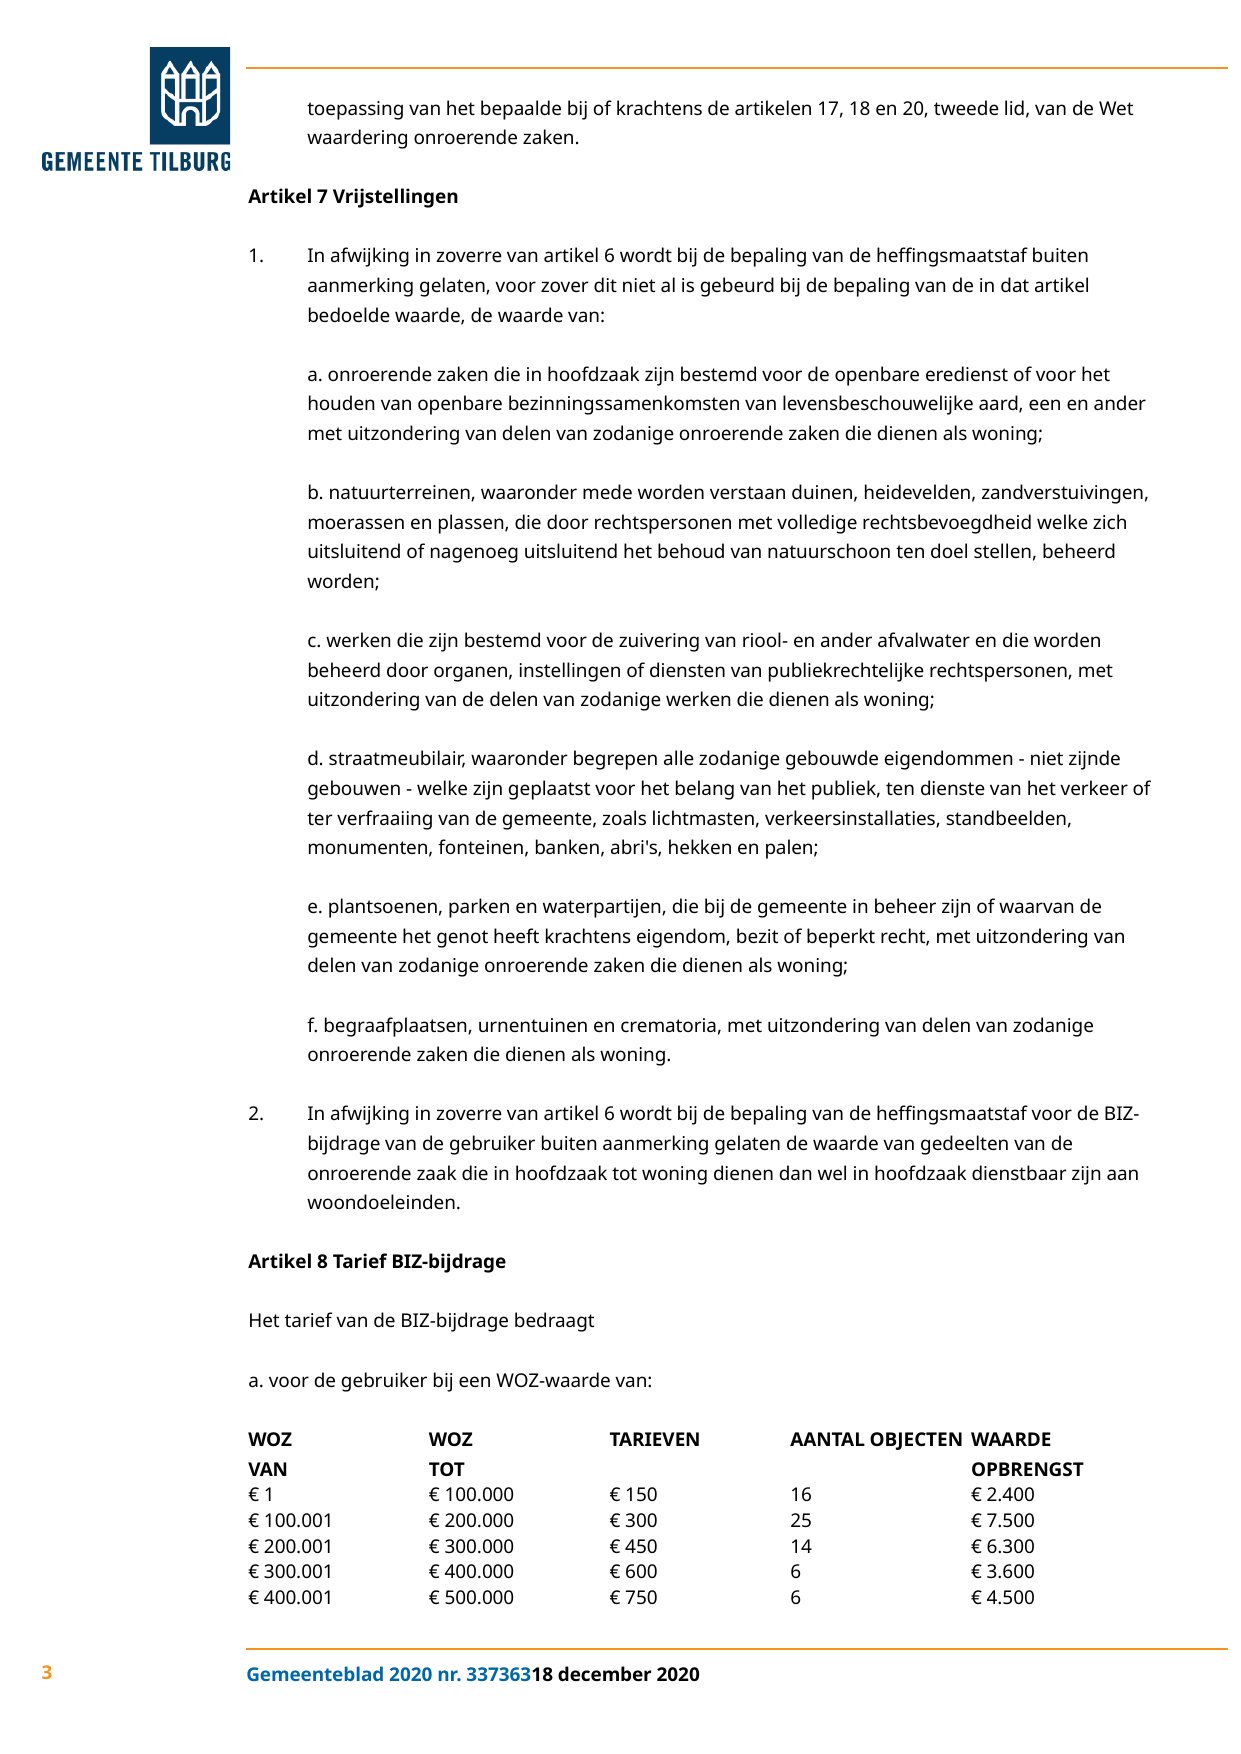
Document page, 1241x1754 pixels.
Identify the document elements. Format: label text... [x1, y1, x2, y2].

list In afwijking in zoverre van artikel 6 wordt bij de bepaling van de heffingsmaatstaf buiten aanmerking gelaten, voor zover dit niet al is gebeurd bij de bepaling van de in dat artikel bedoelde waarde, de waarde van: [248, 243, 1152, 328]
list c. werken die zijn bestemd voor de zuivering van riool- en ander afvalwater en die worden beheerd door organen, instellingen of diensten van publiekrechtelijke rechtspersonen, met uitzondering van de delen van zodanige werken die dienen als woning; [248, 627, 1152, 712]
table_header TARIEVEN [609, 1426, 790, 1481]
table_cell € 150 [609, 1481, 790, 1507]
table_cell 6 [790, 1559, 971, 1584]
table_cell € 1 [248, 1481, 429, 1507]
table_cell € 200.001 [248, 1533, 429, 1559]
text Artikel 7 Vrijstellingen [248, 183, 1152, 209]
table_cell 6 [790, 1584, 971, 1610]
table_cell € 7.500 [971, 1507, 1152, 1533]
table_cell € 400.001 [248, 1584, 429, 1610]
table_header WOZ VAN [248, 1426, 429, 1481]
text Artikel 8 Tarief BIZ-bijdrage [248, 1248, 1152, 1274]
table_cell 25 [790, 1507, 971, 1533]
table_cell 16 [790, 1481, 971, 1507]
picture [41, 47, 231, 172]
text a. voor de gebruiker bij een WOZ-waarde van: [248, 1367, 1152, 1393]
table_cell € 200.000 [429, 1507, 609, 1533]
table_header AANTAL OBJECTEN [790, 1426, 971, 1481]
text Het tarief van de BIZ-bijdrage bedraagt [248, 1308, 1152, 1333]
table_cell 14 [790, 1533, 971, 1559]
table_cell € 500.000 [429, 1584, 609, 1610]
list f. begraafplaatsen, urnentuinen en crematoria, met uitzondering van delen van zodanige onroerende zaken die dienen als woning. [248, 1012, 1152, 1067]
list a. onroerende zaken die in hoofdzaak zijn bestemd voor de openbare eredienst of voor het houden van openbare bezinningssamenkomsten van levensbeschouwelijke aard, een en ander met uitzondering van delen van zodanige onroerende zaken die dienen als woning; [248, 361, 1152, 446]
table_cell € 6.300 [971, 1533, 1152, 1559]
table_cell € 300 [609, 1507, 790, 1533]
table_cell € 400.000 [429, 1559, 609, 1584]
table_cell € 3.600 [971, 1559, 1152, 1584]
table_header WAARDE OPBRENGST [971, 1426, 1152, 1481]
table_cell € 300.001 [248, 1559, 429, 1584]
table_cell € 600 [609, 1559, 790, 1584]
table_cell € 100.000 [429, 1481, 609, 1507]
table_cell € 4.500 [971, 1584, 1152, 1610]
table_cell € 450 [609, 1533, 790, 1559]
table_header WOZ TOT [429, 1426, 609, 1481]
table_cell € 100.001 [248, 1507, 429, 1533]
table_cell € 300.000 [429, 1533, 609, 1559]
list toepassing van het bepaalde bij of krachtens de artikelen 17, 18 en 20, tweede lid, van de Wet waardering onroerende zaken. [248, 95, 1152, 150]
list In afwijking in zoverre van artikel 6 wordt bij de bepaling van de heffingsmaatstaf voor de BIZ-bijdrage van de gebruiker buiten aanmerking gelaten de waarde van gedeelten van de onroerende zaak die in hoofdzaak tot woning dienen dan wel in hoofdzaak dienstbaar zijn aan woondoeleinden. [248, 1101, 1152, 1215]
list e. plantsoenen, parken en waterpartijen, die bij de gemeente in beheer zijn of waarvan de gemeente het genot heeft krachtens eigendom, bezit of beperkt recht, met uitzondering van delen van zodanige onroerende zaken die dienen als woning; [248, 893, 1152, 978]
list b. natuurterreinen, waaronder mede worden verstaan duinen, heidevelden, zandverstuivingen, moerassen en plassen, die door rechtspersonen met volledige rechtsbevoegdheid welke zich uitsluitend of nagenoeg uitsluitend het behoud van natuurschoon ten doel stellen, beheerd worden; [248, 479, 1152, 594]
table_cell € 2.400 [971, 1481, 1152, 1507]
table_cell € 750 [609, 1584, 790, 1610]
list d. straatmeubilair, waaronder begrepen alle zodanige gebouwde eigendommen - niet zijnde gebouwen - welke zijn geplaatst voor het belang van het publiek, ten dienste van het verkeer of ter verfraaiing van de gemeente, zoals lichtmasten, verkeersinstallaties, standbeelden, monumenten, fonteinen, banken, abri's, hekken en palen; [248, 746, 1152, 860]
